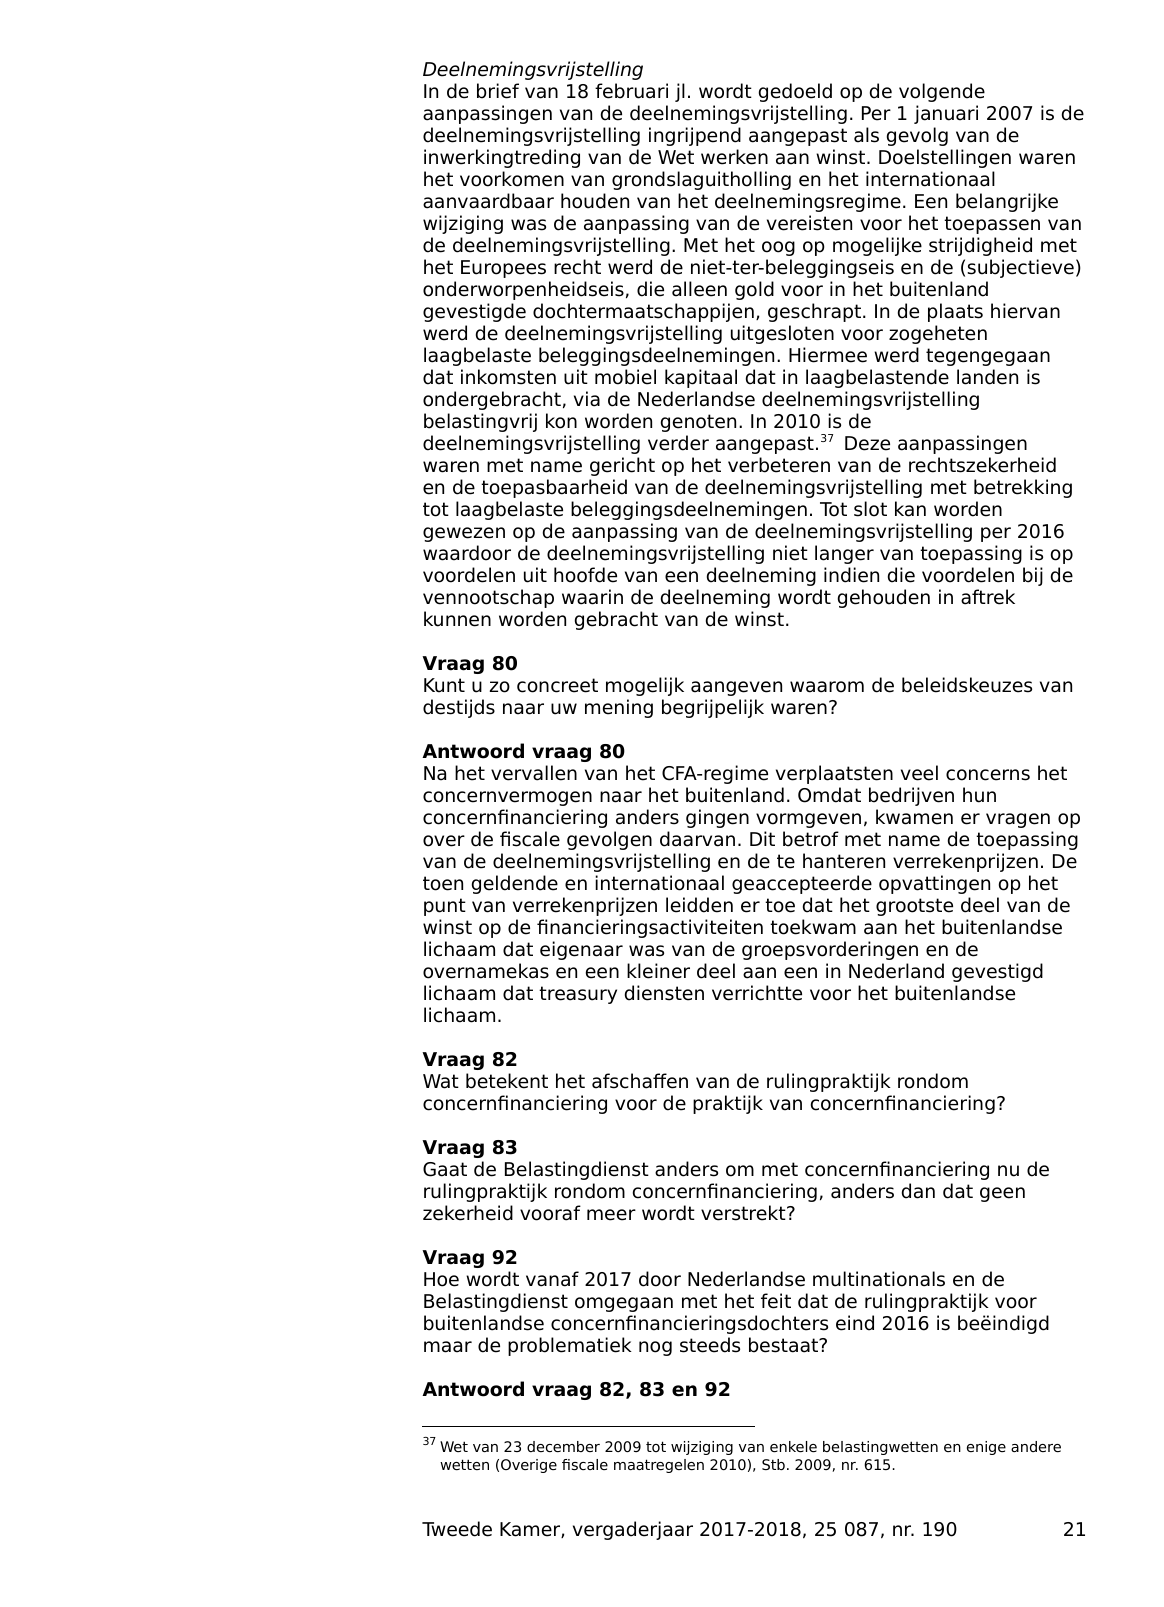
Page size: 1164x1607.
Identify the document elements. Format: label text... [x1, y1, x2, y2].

text Na het vervallen van het CFA-regime verplaatsten veel concerns het concernvermogen naar het buitenland. Omdat bedrijven hun concernfinanciering anders gingen vormgeven, kwamen er vragen op over de fiscale gevolgen daarvan. Dit betrof met name de toepassing van de deelnemingsvrijstelling en de te hanteren verrekenprijzen. De toen geldende en internationaal geaccepteerde opvattingen op het punt van verrekenprijzen leidden er toe dat het grootste deel van de winst op de financieringsactiviteiten toekwam aan het buitenlandse lichaam dat eigenaar was van de groepsvorderingen en de overnamekas en een kleiner deel aan een in Nederland gevestigd lichaam dat treasury diensten verrichtte voor het buitenlandse lichaam. [422, 763, 1087, 1027]
text Hoe wordt vanaf 2017 door Nederlandse multinationals en de Belastingdienst omgegaan met het feit dat de rulingpraktijk voor buitenlandse concernfinancieringsdochters eind 2016 is beëindigd maar de problematiek nog steeds bestaat? [422, 1269, 1087, 1357]
text In de brief van 18 februari jl. wordt gedoeld op de volgende aanpassingen van de deelnemingsvrijstelling. Per 1 januari 2007 is de deelnemingsvrijstelling ingrijpend aangepast als gevolg van de inwerkingtreding van de Wet werken aan winst. Doelstellingen waren het voorkomen van grondslaguitholling en het internationaal aanvaardbaar houden van het deelnemingsregime. Een belangrijke wijziging was de aanpassing van de vereisten voor het toepassen van de deelnemingsvrijstelling. Met het oog op mogelijke strijdigheid met het Europees recht werd de niet-ter-beleggingseis en de (subjectieve) onderworpenheidseis, die alleen gold voor in het buitenland gevestigde dochtermaatschappijen, geschrapt. In de plaats hiervan werd de deelnemingsvrijstelling uitgesloten voor zogeheten laagbelaste beleggingsdeelnemingen. Hiermee werd tegengegaan dat inkomsten uit mobiel kapitaal dat in laagbelastende landen is ondergebracht, via de Nederlandse deelnemingsvrijstelling belastingvrij kon worden genoten. In 2010 is de deelnemingsvrijstelling verder aangepast. Deze aanpassingen waren met name gericht op het verbeteren van de rechtszekerheid en de toepasbaarheid van de deelnemingsvrijstelling met betrekking tot laagbelaste beleggingsdeelnemingen. Tot slot kan worden gewezen op de aanpassing van de deelnemingsvrijstelling per 2016 waardoor de deelnemingsvrijstelling niet langer van toepassing is op voordelen uit hoofde van een deelneming indien die voordelen bij de vennootschap waarin de deelneming wordt gehouden in aftrek kunnen worden gebracht van de winst. [422, 81, 1087, 631]
text Wet van 23 december 2009 tot wijziging van enkele belastingwetten en enige andere wetten (Overige fiscale maatregelen 2010), Stb. 2009, nr. 615. [422, 1435, 1087, 1474]
text Vraag 82 [422, 1049, 1087, 1071]
text Antwoord vraag 80 [422, 741, 1087, 763]
text Vraag 83 [422, 1137, 1087, 1159]
text Deelnemingsvrijstelling [422, 59, 1087, 81]
text Gaat de Belastingdienst anders om met concernfinanciering nu de rulingpraktijk rondom concernfinanciering, anders dan dat geen zekerheid vooraf meer wordt verstrekt? [422, 1159, 1087, 1225]
text Wat betekent het afschaffen van de rulingpraktijk rondom concernfinanciering voor de praktijk van concernfinanciering? [422, 1071, 1087, 1115]
text Kunt u zo concreet mogelijk aangeven waarom de beleidskeuzes van destijds naar uw mening begrijpelijk waren? [422, 675, 1087, 719]
text Vraag 80 [422, 653, 1087, 675]
text Vraag 92 [422, 1247, 1087, 1269]
text Antwoord vraag 82, 83 en 92 [422, 1379, 1087, 1401]
